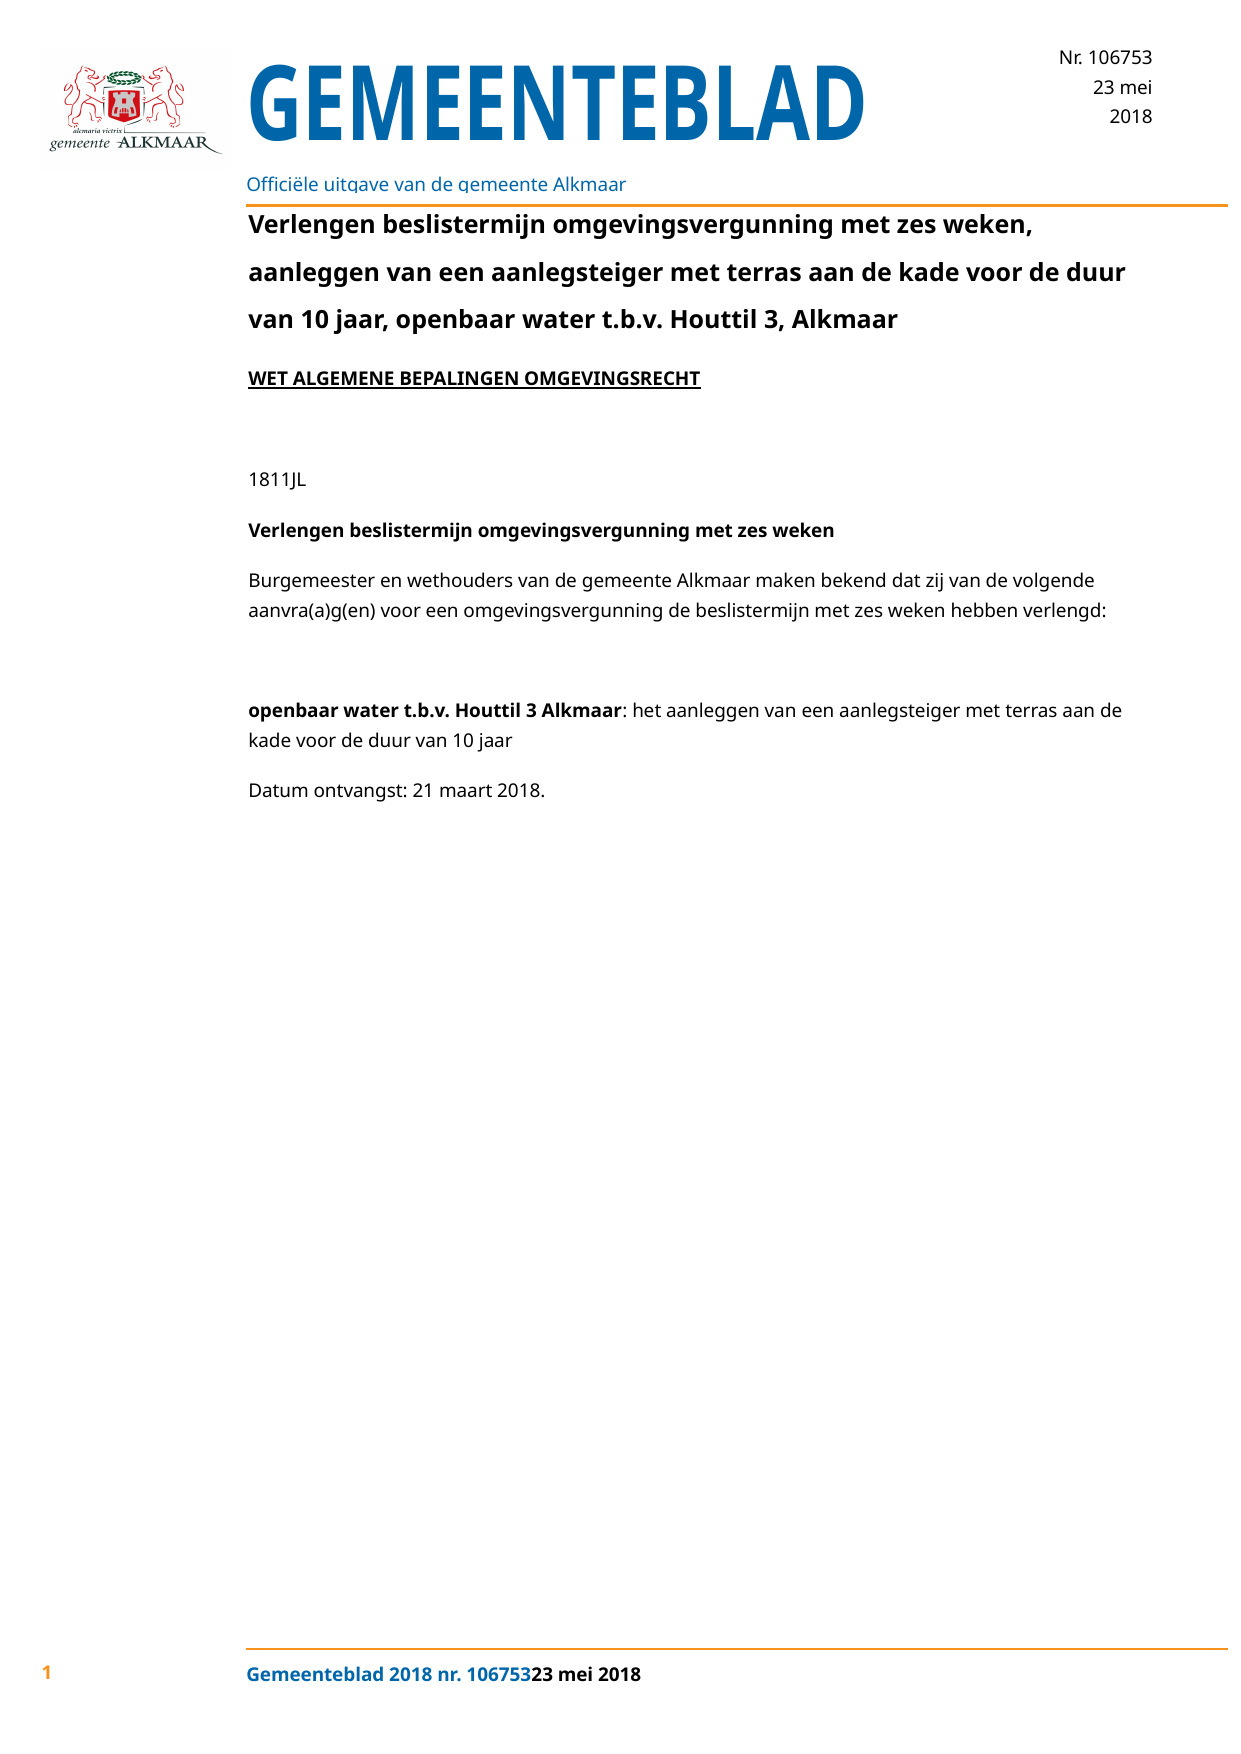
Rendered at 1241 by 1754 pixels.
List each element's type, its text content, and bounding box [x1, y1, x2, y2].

text Verlengen beslistermijn omgevingsvergunning met zes weken [248, 517, 1152, 542]
text WET ALGEMENE BEPALINGEN OMGEVINGSRECHT [248, 366, 1152, 391]
text openbaar water t.b.v. Houttil 3 Alkmaar: het aanleggen van een aanlegsteiger met terras aan de kade voor de duur van 10 jaar [248, 698, 1152, 753]
text 1811JL [248, 466, 1152, 492]
text Verlengen beslistermijn omgevingsvergunning met zes weken, aanleggen van een aanlegsteiger met terras aan de kade voor de duur van 10 jaar, openbaar water t.b.v. Houttil 3, Alkmaar [248, 207, 1152, 336]
text Burgemeester en wethouders van de gemeente Alkmaar maken bekend dat zij van de volgende aanvra(a)g(en) voor een omgevingsvergunning de beslistermijn met zes weken hebben verlengd: [248, 567, 1152, 622]
picture [41, 47, 231, 172]
text Datum ontvangst: 21 maart 2018. [248, 778, 1152, 803]
